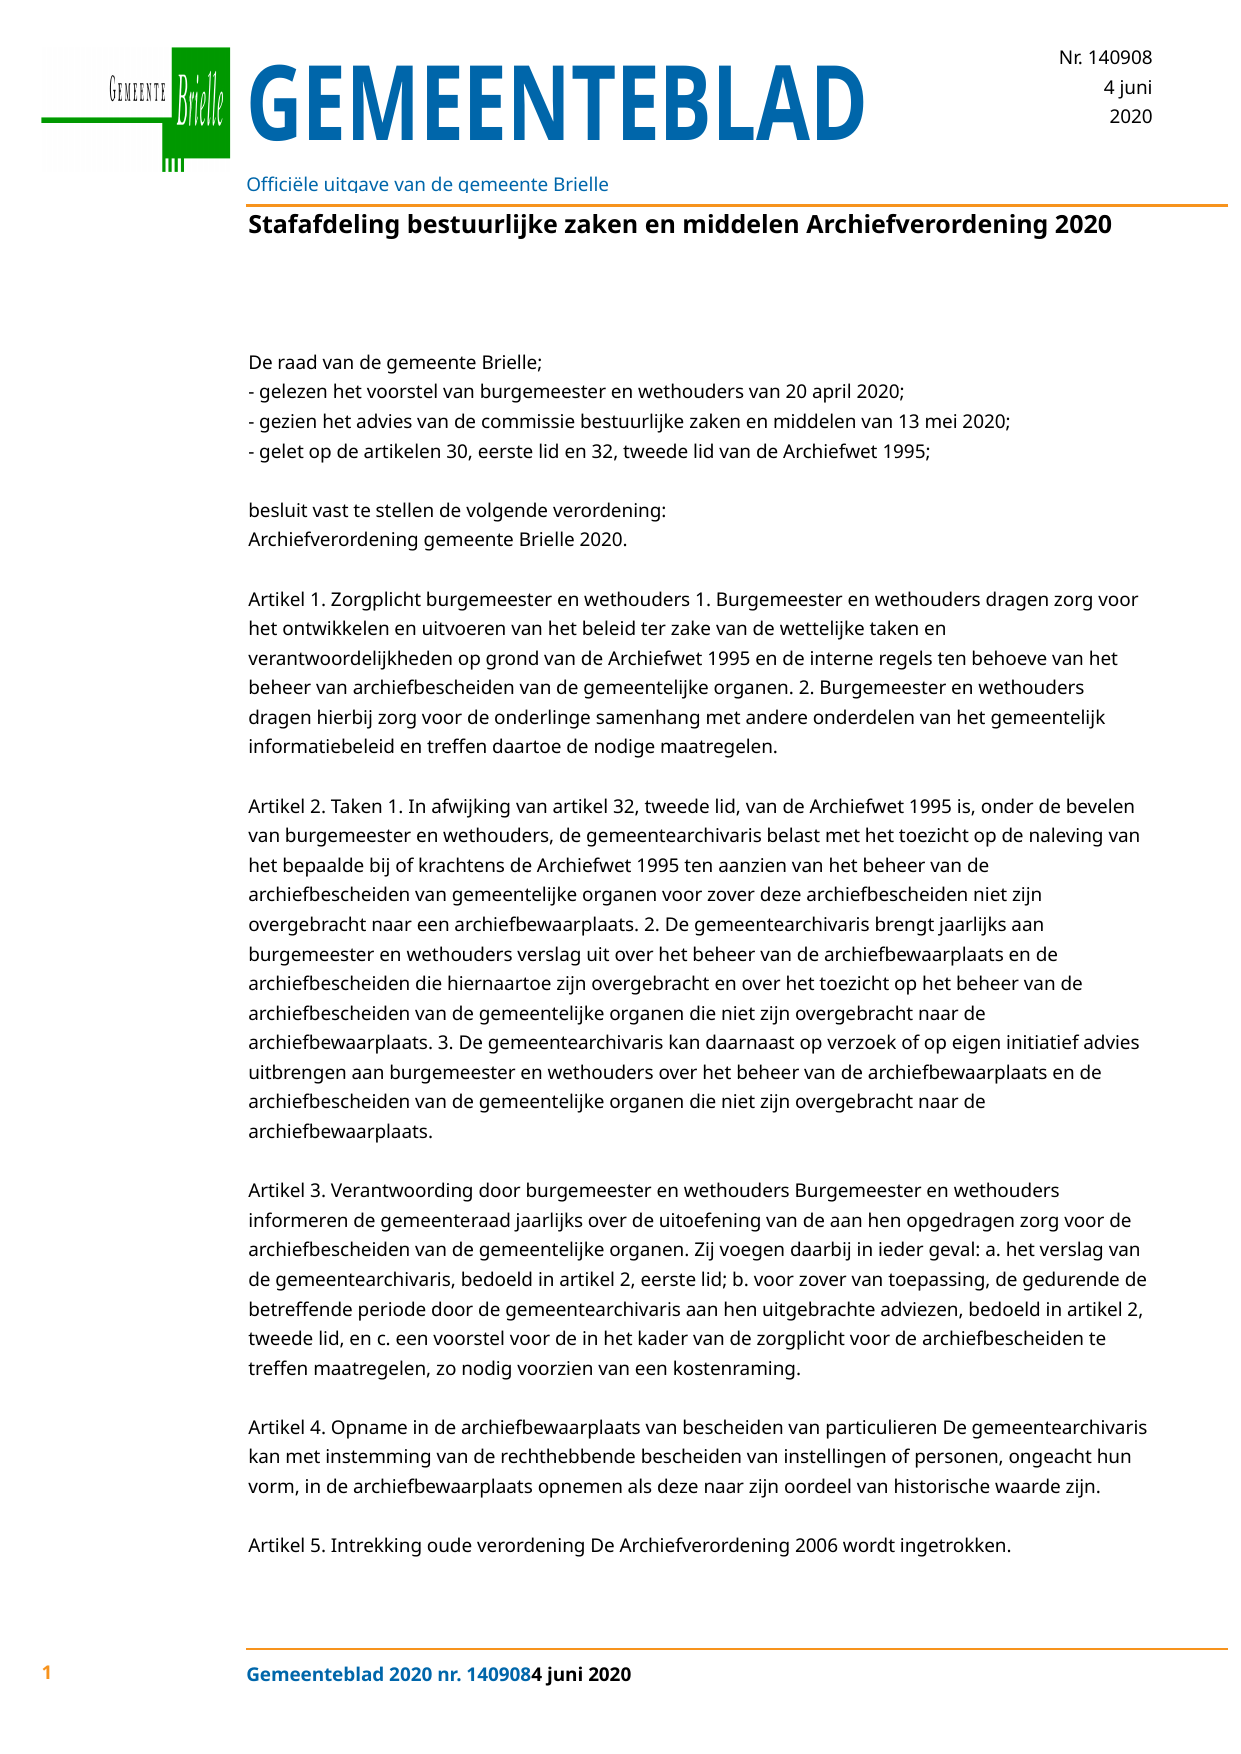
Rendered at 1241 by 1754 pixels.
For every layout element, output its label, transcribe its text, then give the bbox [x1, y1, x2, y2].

text Artikel 1. Zorgplicht burgemeester en wethouders 1. Burgemeester en wethouders dragen zorg voor het ontwikkelen en uitvoeren van het beleid ter zake van de wettelijke taken en verantwoordelijkheden op grond van de Archiefwet 1995 en de interne regels ten behoeve van het beheer van archiefbescheiden van de gemeentelijke organen. 2. Burgemeester en wethouders dragen hierbij zorg voor de onderlinge samenhang met andere onderdelen van het gemeentelijk informatiebeleid en treffen daartoe de nodige maatregelen. [248, 586, 1152, 759]
text Stafafdeling bestuurlijke zaken en middelen Archiefverordening 2020 [248, 207, 1152, 241]
text - gezien het advies van de commissie bestuurlijke zaken en middelen van 13 mei 2020; [248, 408, 1152, 434]
text besluit vast te stellen de volgende verordening: [248, 497, 1152, 523]
text - gelet op de artikelen 30, eerste lid en 32, tweede lid van de Archiefwet 1995; [248, 438, 1152, 464]
text Artikel 5. Intrekking oude verordening De Archiefverordening 2006 wordt ingetrokken. [248, 1532, 1152, 1558]
text Artikel 2. Taken 1. In afwijking van artikel 32, tweede lid, van de Archiefwet 1995 is, onder de bevelen van burgemeester en wethouders, de gemeentearchivaris belast met het toezicht op de naleving van het bepaalde bij of krachtens de Archiefwet 1995 ten aanzien van het beheer van de archiefbescheiden van gemeentelijke organen voor zover deze archiefbescheiden niet zijn overgebracht naar een archiefbewaarplaats. 2. De gemeentearchivaris brengt jaarlijks aan burgemeester en wethouders verslag uit over het beheer van de archiefbewaarplaats en de archiefbescheiden die hiernaartoe zijn overgebracht en over het toezicht op het beheer van de archiefbescheiden van de gemeentelijke organen die niet zijn overgebracht naar de archiefbewaarplaats. 3. De gemeentearchivaris kan daarnaast op verzoek of op eigen initiatief advies uitbrengen aan burgemeester en wethouders over het beheer van de archiefbewaarplaats en de archiefbescheiden van de gemeentelijke organen die niet zijn overgebracht naar de archiefbewaarplaats. [248, 793, 1152, 1144]
text Artikel 4. Opname in de archiefbewaarplaats van bescheiden van particulieren De gemeentearchivaris kan met instemming van de rechthebbende bescheiden van instellingen of personen, ongeacht hun vorm, in de archiefbewaarplaats opnemen als deze naar zijn oordeel van historische waarde zijn. [248, 1414, 1152, 1499]
text Artikel 3. Verantwoording door burgemeester en wethouders Burgemeester en wethouders informeren de gemeenteraad jaarlijks over de uitoefening van de aan hen opgedragen zorg voor de archiefbescheiden van de gemeentelijke organen. Zij voegen daarbij in ieder geval: a. het verslag van de gemeentearchivaris, bedoeld in artikel 2, eerste lid; b. voor zover van toepassing, de gedurende de betreffende periode door de gemeentearchivaris aan hen uitgebrachte adviezen, bedoeld in artikel 2, tweede lid, en c. een voorstel voor de in het kader van de zorgplicht voor de archiefbescheiden te treffen maatregelen, zo nodig voorzien van een kostenraming. [248, 1177, 1152, 1381]
text - gelezen het voorstel van burgemeester en wethouders van 20 april 2020; [248, 379, 1152, 404]
text Archiefverordening gemeente Brielle 2020. [248, 527, 1152, 552]
text De raad van de gemeente Brielle; [248, 349, 1152, 375]
picture [41, 47, 231, 172]
